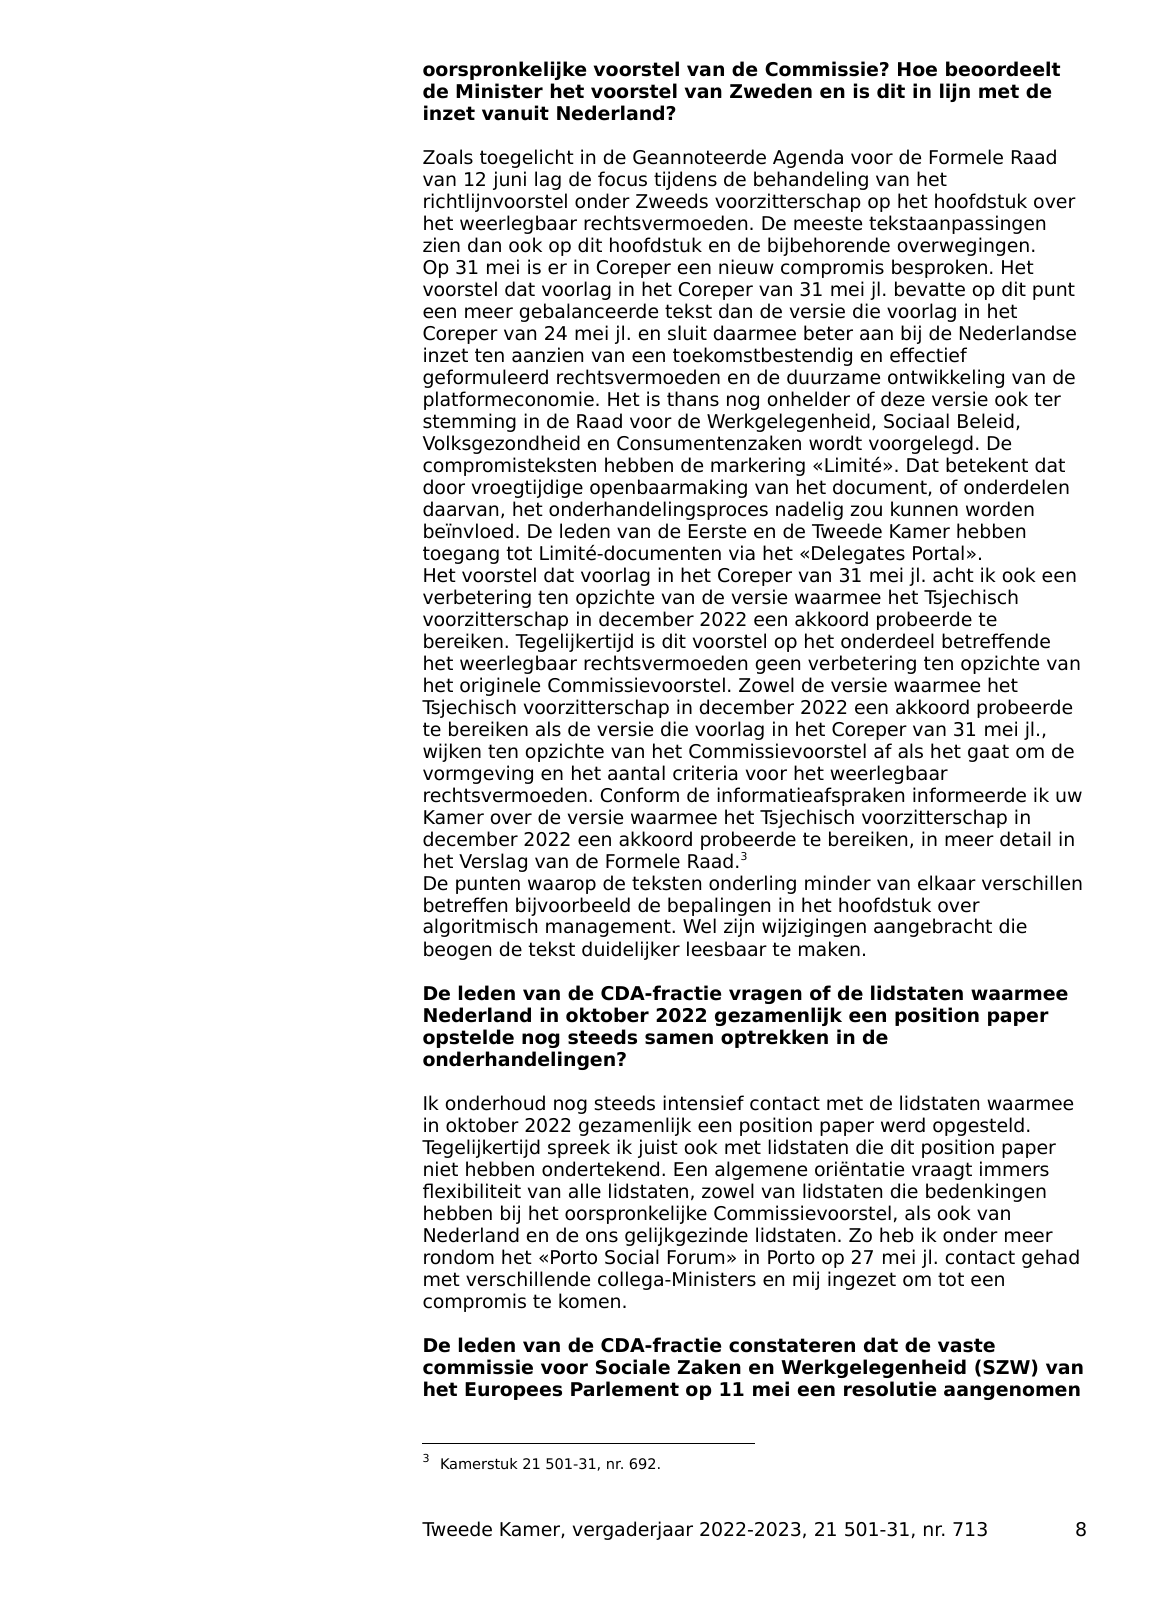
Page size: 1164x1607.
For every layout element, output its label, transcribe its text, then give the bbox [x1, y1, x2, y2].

text De leden van de CDA-fractie constateren dat de vaste commissie voor Sociale Zaken en Werkgelegenheid (SZW) van het Europees Parlement op 11 mei een resolutie aangenomen [422, 1335, 1087, 1401]
text oorspronkelijke voorstel van de Commissie? Hoe beoordeelt de Minister het voorstel van Zweden en is dit in lijn met de inzet vanuit Nederland? [422, 59, 1087, 125]
text De punten waarop de teksten onderling minder van elkaar verschillen betreffen bijvoorbeeld de bepalingen in het hoofdstuk over algoritmisch management. Wel zijn wijzigingen aangebracht die beogen de tekst duidelijker leesbaar te maken. [422, 872, 1087, 960]
text De leden van de CDA-fractie vragen of de lidstaten waarmee Nederland in oktober 2022 gezamenlijk een position paper opstelde nog steeds samen optrekken in de onderhandelingen? [422, 983, 1087, 1071]
text Het voorstel dat voorlag in het Coreper van 31 mei jl. acht ik ook een verbetering ten opzichte van de versie waarmee het Tsjechisch voorzitterschap in december 2022 een akkoord probeerde te bereiken. Tegelijkertijd is dit voorstel op het onderdeel betreffende het weerlegbaar rechtsvermoeden geen verbetering ten opzichte van het originele Commissievoorstel. Zowel de versie waarmee het Tsjechisch voorzitterschap in december 2022 een akkoord probeerde te bereiken als de versie die voorlag in het Coreper van 31 mei jl., wijken ten opzichte van het Commissievoorstel af als het gaat om de vormgeving en het aantal criteria voor het weerlegbaar rechtsvermoeden. Conform de informatieafspraken informeerde ik uw Kamer over de versie waarmee het Tsjechisch voorzitterschap in december 2022 een akkoord probeerde te bereiken, in meer detail in het Verslag van de Formele Raad. [422, 565, 1087, 872]
text Kamerstuk 21 501-31, nr. 692. [422, 1452, 1087, 1474]
text Zoals toegelicht in de Geannoteerde Agenda voor de Formele Raad van 12 juni lag de focus tijdens de behandeling van het richtlijnvoorstel onder Zweeds voorzitterschap op het hoofdstuk over het weerlegbaar rechtsvermoeden. De meeste tekstaanpassingen zien dan ook op dit hoofdstuk en de bijbehorende overwegingen. [422, 147, 1087, 257]
text Ik onderhoud nog steeds intensief contact met de lidstaten waarmee in oktober 2022 gezamenlijk een position paper werd opgesteld. Tegelijkertijd spreek ik juist ook met lidstaten die dit position paper niet hebben ondertekend. Een algemene oriëntatie vraagt immers flexibiliteit van alle lidstaten, zowel van lidstaten die bedenkingen hebben bij het oorspronkelijke Commissievoorstel, als ook van Nederland en de ons gelijkgezinde lidstaten. Zo heb ik onder meer rondom het «Porto Social Forum» in Porto op 27 mei jl. contact gehad met verschillende collega-Ministers en mij ingezet om tot een compromis te komen. [422, 1093, 1087, 1312]
text Op 31 mei is er in Coreper een nieuw compromis besproken. Het voorstel dat voorlag in het Coreper van 31 mei jl. bevatte op dit punt een meer gebalanceerde tekst dan de versie die voorlag in het Coreper van 24 mei jl. en sluit daarmee beter aan bij de Nederlandse inzet ten aanzien van een toekomstbestendig en effectief geformuleerd rechtsvermoeden en de duurzame ontwikkeling van de platformeconomie. Het is thans nog onhelder of deze versie ook ter stemming in de Raad voor de Werkgelegenheid, Sociaal Beleid, Volksgezondheid en Consumentenzaken wordt voorgelegd. De compromisteksten hebben de markering «Limité». Dat betekent dat door vroegtijdige openbaarmaking van het document, of onderdelen daarvan, het onderhandelingsproces nadelig zou kunnen worden beïnvloed. De leden van de Eerste en de Tweede Kamer hebben toegang tot Limité-documenten via het «Delegates Portal». [422, 257, 1087, 565]
